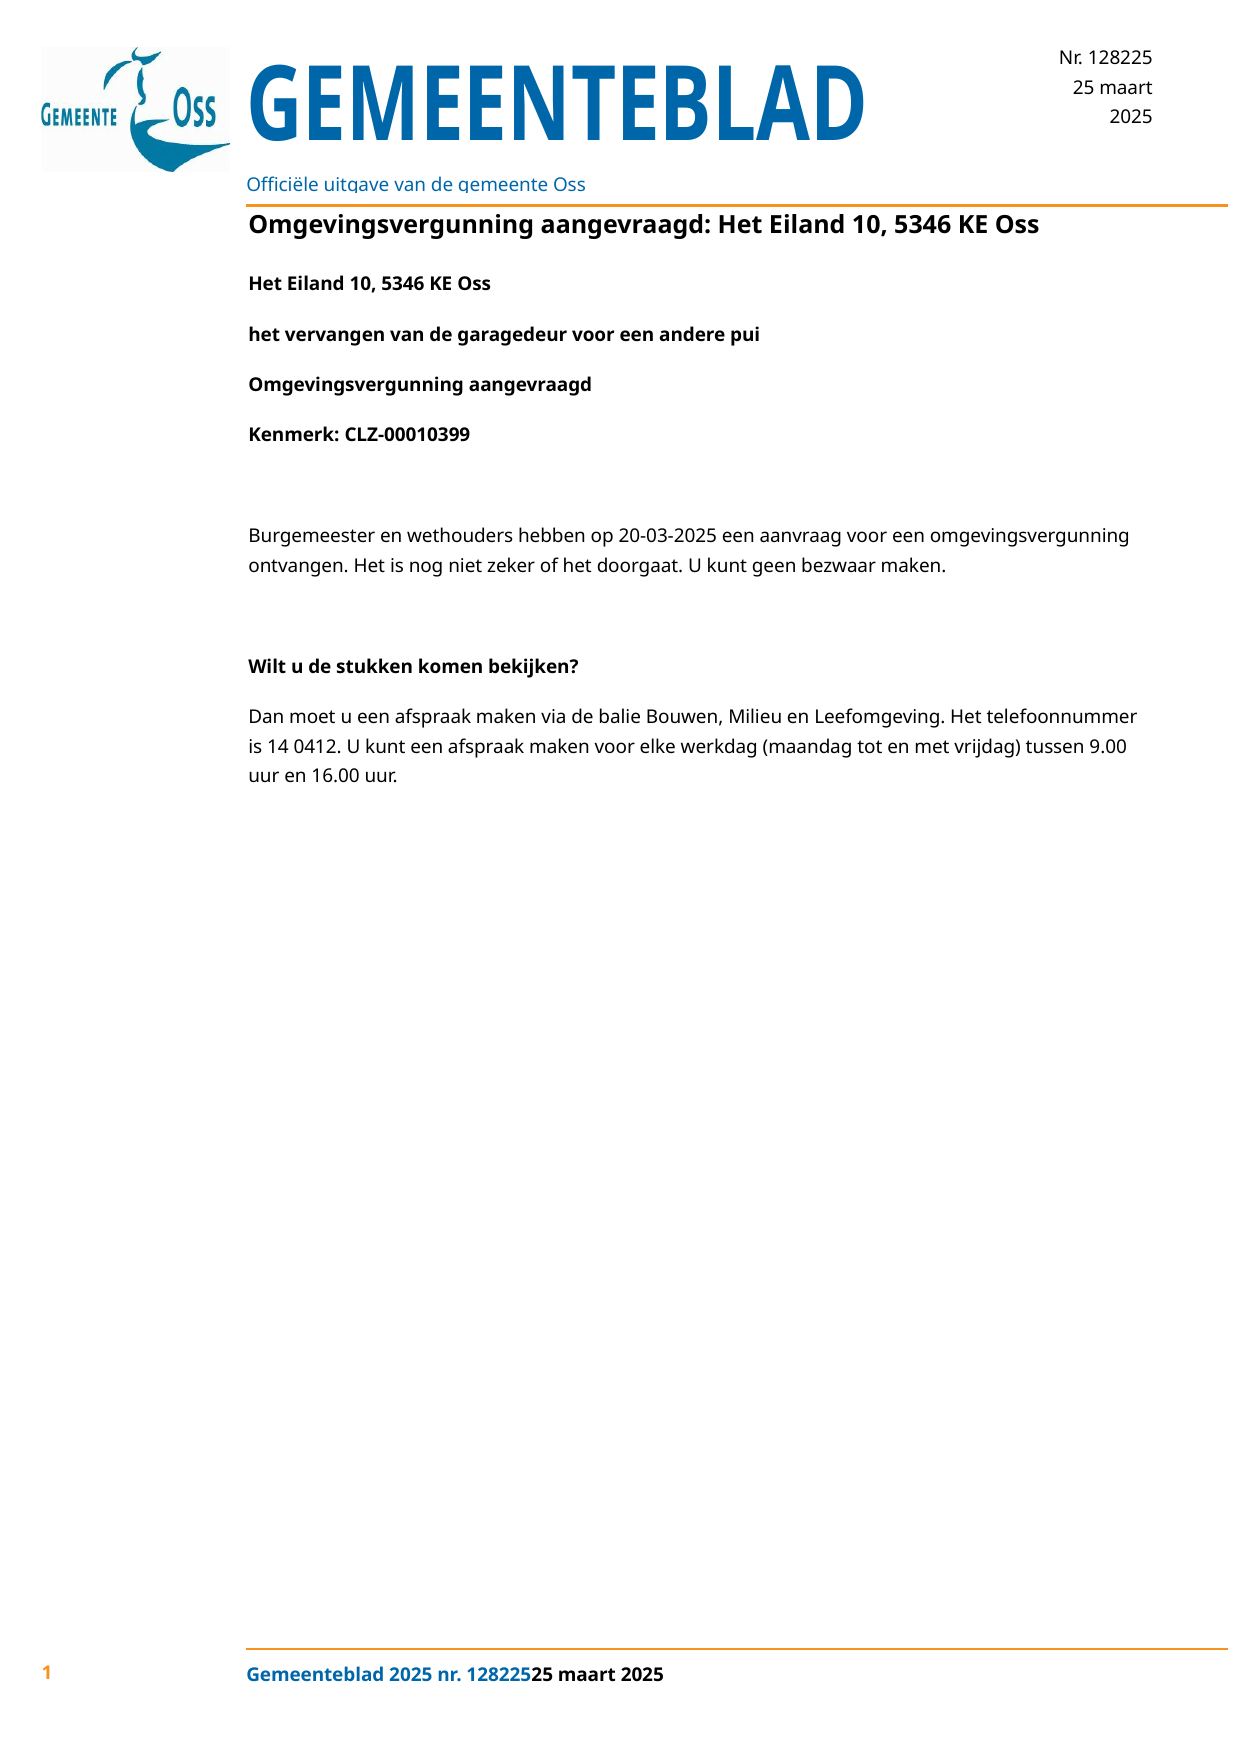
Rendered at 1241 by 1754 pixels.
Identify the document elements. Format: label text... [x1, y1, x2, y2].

text het vervangen van de garagedeur voor een andere pui [248, 321, 1152, 346]
picture [41, 47, 231, 172]
text Dan moet u een afspraak maken via de balie Bouwen, Milieu en Leefomgeving. Het telefoonnummer is 14 0412. U kunt een afspraak maken voor elke werkdag (maandag tot en met vrijdag) tussen 9.00 uur en 16.00 uur. [248, 703, 1152, 788]
text Omgevingsvergunning aangevraagd [248, 371, 1152, 397]
text Wilt u de stukken komen bekijken? [248, 653, 1152, 678]
text Omgevingsvergunning aangevraagd: Het Eiland 10, 5346 KE Oss [248, 207, 1152, 241]
text Het Eiland 10, 5346 KE Oss [248, 270, 1152, 296]
text Kenmerk: CLZ-00010399 [248, 422, 1152, 447]
text Burgemeester en wethouders hebben op 20-03-2025 een aanvraag voor een omgevingsvergunning ontvangen. Het is nog niet zeker of het doorgaat. U kunt geen bezwaar maken. [248, 522, 1152, 578]
